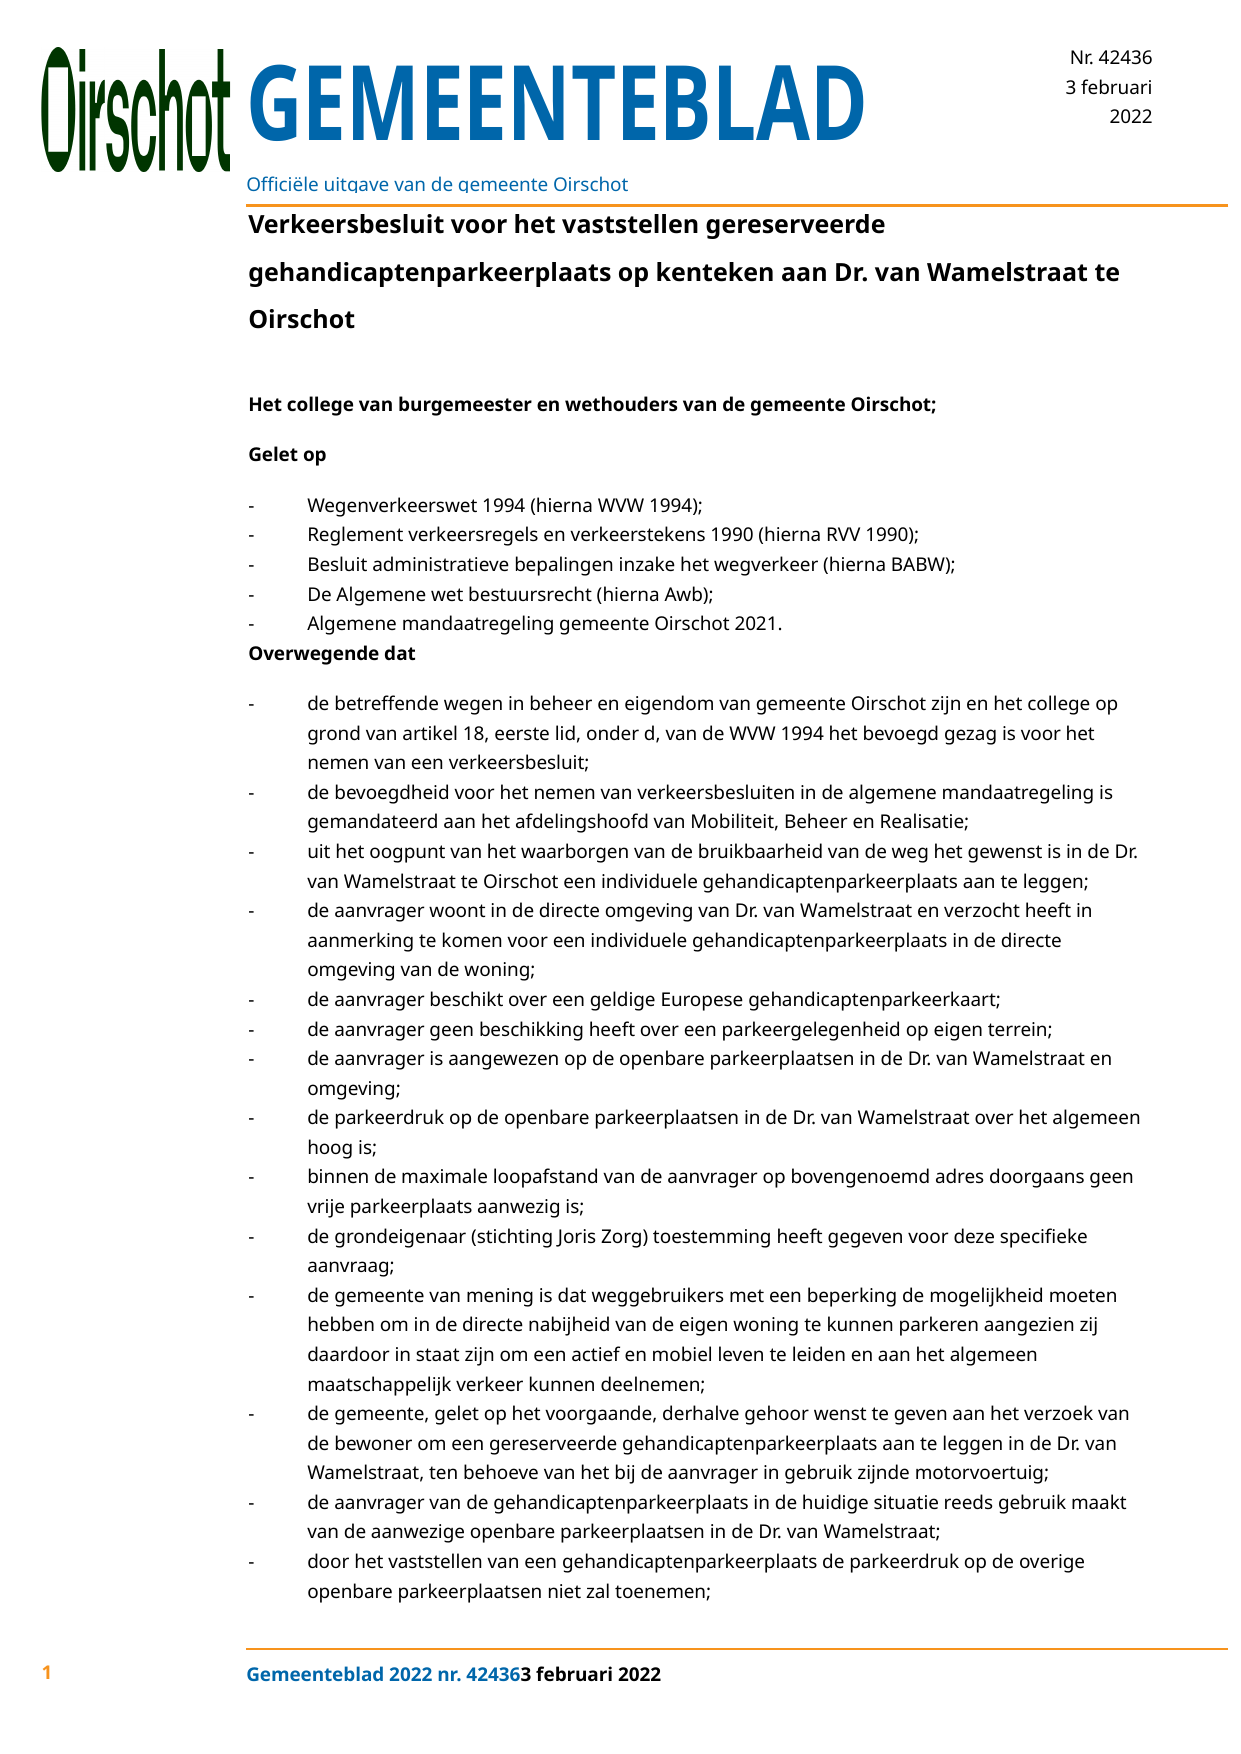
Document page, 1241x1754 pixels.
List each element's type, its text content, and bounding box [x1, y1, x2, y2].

list de bevoegdheid voor het nemen van verkeersbesluiten in de algemene mandaatregeling is gemandateerd aan het afdelingshoofd van Mobiliteit, Beheer en Realisatie; [248, 779, 1152, 834]
text Overwegende dat [248, 640, 1152, 666]
list Reglement verkeersregels en verkeerstekens 1990 (hierna RVV 1990); [248, 522, 1152, 547]
list door het vaststellen van een gehandicaptenparkeerplaats de parkeerdruk op de overige openbare parkeerplaatsen niet zal toenemen; [248, 1548, 1152, 1604]
list uit het oogpunt van het waarborgen van de bruikbaarheid van de weg het gewenst is in de Dr. van Wamelstraat te Oirschot een individuele gehandicaptenparkeerplaats aan te leggen; [248, 838, 1152, 894]
list de aanvrager geen beschikking heeft over een parkeergelegenheid op eigen terrein; [248, 1016, 1152, 1042]
text Gelet op [248, 442, 1152, 467]
picture [41, 47, 231, 172]
list de aanvrager beschikt over een geldige Europese gehandicaptenparkeerkaart; [248, 986, 1152, 1012]
list de gemeente van mening is dat weggebruikers met een beperking de mogelijkheid moeten hebben om in de directe nabijheid van de eigen woning te kunnen parkeren aangezien zij daardoor in staat zijn om een actief en mobiel leven te leiden en aan het algemeen maatschappelijk verkeer kunnen deelnemen; [248, 1282, 1152, 1397]
list de grondeigenaar (stichting Joris Zorg) toestemming heeft gegeven voor deze specifieke aanvraag; [248, 1223, 1152, 1278]
list de aanvrager is aangewezen op de openbare parkeerplaatsen in de Dr. van Wamelstraat en omgeving; [248, 1045, 1152, 1101]
list de betreffende wegen in beheer en eigendom van gemeente Oirschot zijn en het college op grond van artikel 18, eerste lid, onder d, van de WVW 1994 het bevoegd gezag is voor het nemen van een verkeersbesluit; [248, 690, 1152, 775]
list de aanvrager woont in de directe omgeving van Dr. van Wamelstraat en verzocht heeft in aanmerking te komen voor een individuele gehandicaptenparkeerplaats in de directe omgeving van de woning; [248, 897, 1152, 982]
list Wegenverkeerswet 1994 (hierna WVW 1994); [248, 492, 1152, 518]
text Verkeersbesluit voor het vaststellen gereserveerde gehandicaptenparkeerplaats op kenteken aan Dr. van Wamelstraat te Oirschot [248, 207, 1152, 336]
list Besluit administratieve bepalingen inzake het wegverkeer (hierna BABW); [248, 551, 1152, 577]
list de gemeente, gelet op het voorgaande, derhalve gehoor wenst te geven aan het verzoek van de bewoner om een gereserveerde gehandicaptenparkeerplaats aan te leggen in de Dr. van Wamelstraat, ten behoeve van het bij de aanvrager in gebruik zijnde motorvoertuig; [248, 1400, 1152, 1485]
list de aanvrager van de gehandicaptenparkeerplaats in de huidige situatie reeds gebruik maakt van de aanwezige openbare parkeerplaatsen in de Dr. van Wamelstraat; [248, 1489, 1152, 1544]
list binnen de maximale loopafstand van de aanvrager op bovengenoemd adres doorgaans geen vrije parkeerplaats aanwezig is; [248, 1164, 1152, 1219]
text Het college van burgemeester en wethouders van de gemeente Oirschot; [248, 391, 1152, 417]
list De Algemene wet bestuursrecht (hierna Awb); [248, 581, 1152, 607]
list Algemene mandaatregeling gemeente Oirschot 2021. [248, 610, 1152, 636]
list de parkeerdruk op de openbare parkeerplaatsen in de Dr. van Wamelstraat over het algemeen hoog is; [248, 1104, 1152, 1160]
